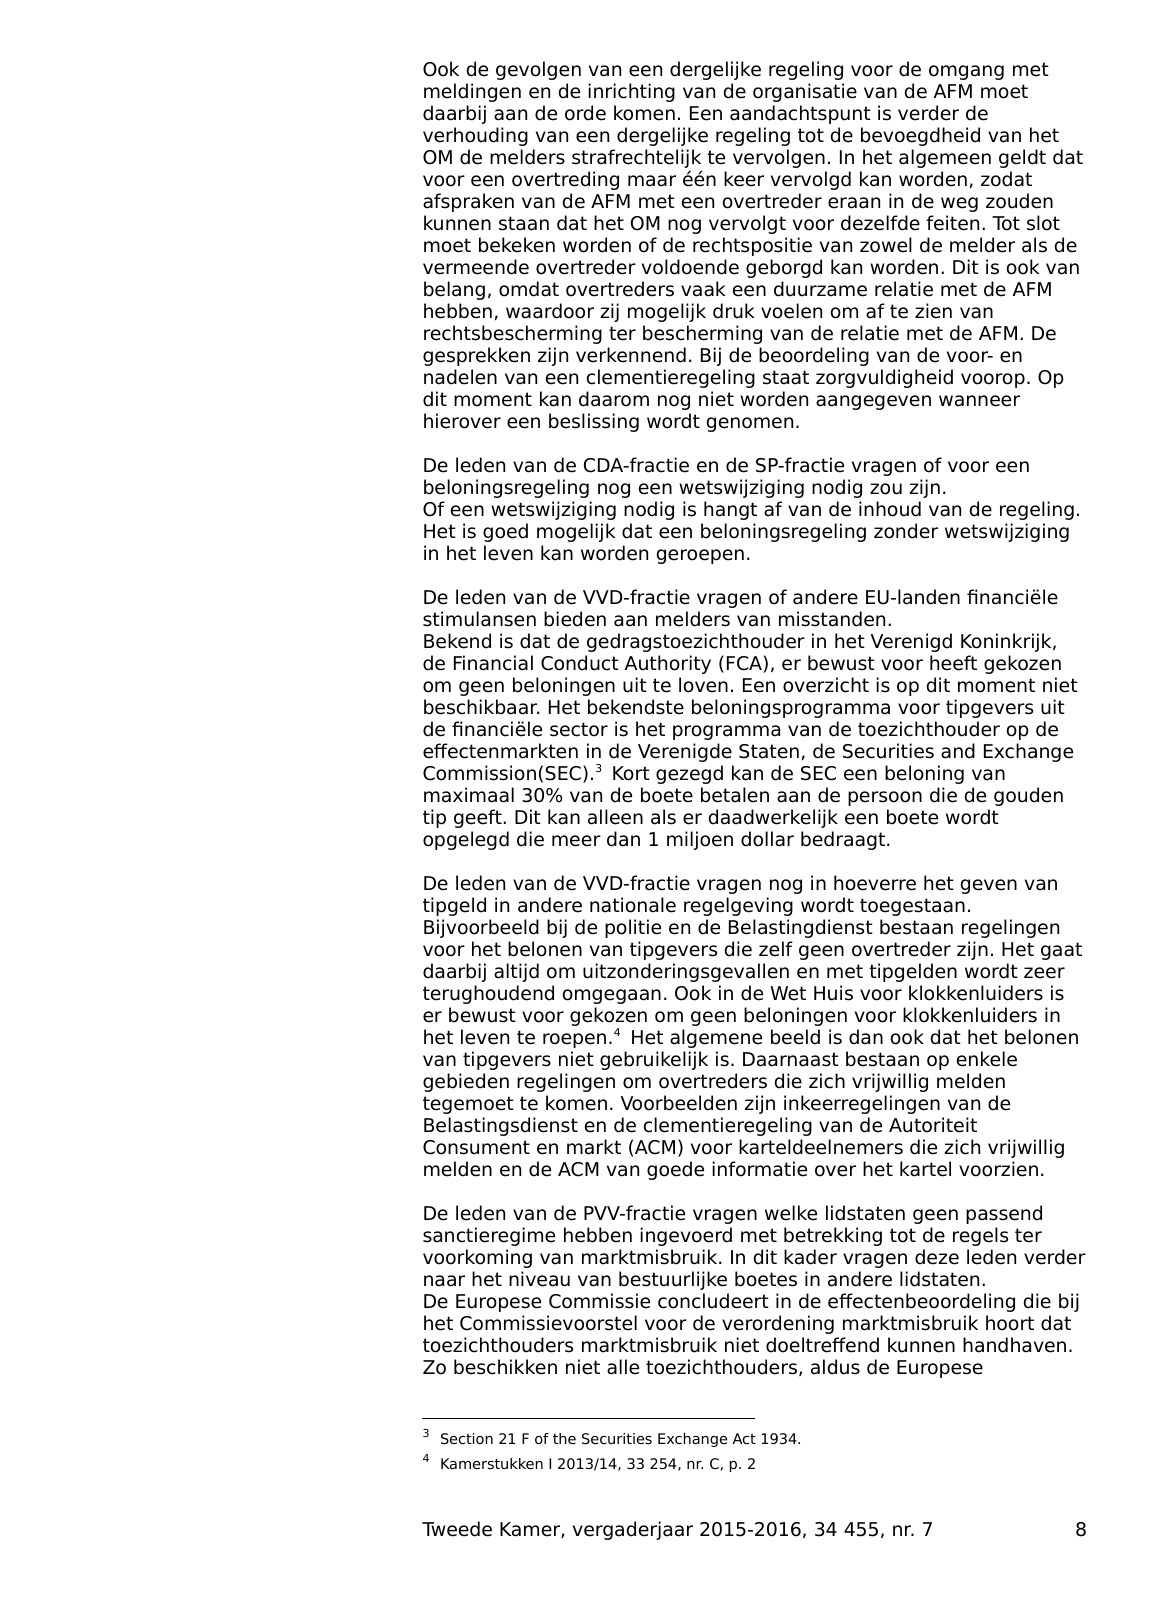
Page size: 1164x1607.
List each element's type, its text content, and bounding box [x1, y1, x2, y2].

text Bijvoorbeeld bij de politie en de Belastingdienst bestaan regelingen voor het belonen van tipgevers die zelf geen overtreder zijn. Het gaat daarbij altijd om uitzonderingsgevallen en met tipgelden wordt zeer terughoudend omgegaan. Ook in de Wet Huis voor klokkenluiders is er bewust voor gekozen om geen beloningen voor klokkenluiders in het leven te roepen. Het algemene beeld is dan ook dat het belonen van tipgevers niet gebruikelijk is. Daarnaast bestaan op enkele gebieden regelingen om overtreders die zich vrijwillig melden tegemoet te komen. Voorbeelden zijn inkeerregelingen van de Belastingsdienst en de clementieregeling van de Autoriteit Consument en markt (ACM) voor karteldeelnemers die zich vrijwillig melden en de ACM van goede informatie over het kartel voorzien. [422, 917, 1087, 1181]
text Bekend is dat de gedragstoezichthouder in het Verenigd Koninkrijk, de Financial Conduct Authority (FCA), er bewust voor heeft gekozen om geen beloningen uit te loven. Een overzicht is op dit moment niet beschikbaar. Het bekendste beloningsprogramma voor tipgevers uit de financiële sector is het programma van de toezichthouder op de effectenmarkten in de Verenigde Staten, de Securities and Exchange Commission(SEC). Kort gezegd kan de SEC een beloning van maximaal 30% van de boete betalen aan de persoon die de gouden tip geeft. Dit kan alleen als er daadwerkelijk een boete wordt opgelegd die meer dan 1 miljoen dollar bedraagt. [422, 631, 1087, 851]
text De leden van de CDA-fractie en de SP-fractie vragen of voor een beloningsregeling nog een wetswijziging nodig zou zijn. [422, 455, 1087, 499]
text Of een wetswijziging nodig is hangt af van de inhoud van de regeling. Het is goed mogelijk dat een beloningsregeling zonder wetswijziging in het leven kan worden geroepen. [422, 499, 1087, 565]
text De leden van de VVD-fractie vragen nog in hoeverre het geven van tipgeld in andere nationale regelgeving wordt toegestaan. [422, 873, 1087, 917]
text De leden van de VVD-fractie vragen of andere EU-landen financiële stimulansen bieden aan melders van misstanden. [422, 587, 1087, 631]
text Section 21 F of the Securities Exchange Act 1934. [422, 1427, 1087, 1449]
text Ook de gevolgen van een dergelijke regeling voor de omgang met meldingen en de inrichting van de organisatie van de AFM moet daarbij aan de orde komen. Een aandachtspunt is verder de verhouding van een dergelijke regeling tot de bevoegdheid van het OM de melders strafrechtelijk te vervolgen. In het algemeen geldt dat voor een overtreding maar één keer vervolgd kan worden, zodat afspraken van de AFM met een overtreder eraan in de weg zouden kunnen staan dat het OM nog vervolgt voor dezelfde feiten. Tot slot moet bekeken worden of de rechtspositie van zowel de melder als de vermeende overtreder voldoende geborgd kan worden. Dit is ook van belang, omdat overtreders vaak een duurzame relatie met de AFM hebben, waardoor zij mogelijk druk voelen om af te zien van rechtsbescherming ter bescherming van de relatie met de AFM. De gesprekken zijn verkennend. Bij de beoordeling van de voor- en nadelen van een clementieregeling staat zorgvuldigheid voorop. Op dit moment kan daarom nog niet worden aangegeven wanneer hierover een beslissing wordt genomen. [422, 59, 1087, 433]
text Kamerstukken I 2013/14, 33 254, nr. C, p. 2 [422, 1452, 1087, 1474]
text De leden van de PVV-fractie vragen welke lidstaten geen passend sanctieregime hebben ingevoerd met betrekking tot de regels ter voorkoming van marktmisbruik. In dit kader vragen deze leden verder naar het niveau van bestuurlijke boetes in andere lidstaten. [422, 1203, 1087, 1291]
text De Europese Commissie concludeert in de effectenbeoordeling die bij het Commissievoorstel voor de verordening marktmisbruik hoort dat toezichthouders marktmisbruik niet doeltreffend kunnen handhaven. Zo beschikken niet alle toezichthouders, aldus de Europese [422, 1291, 1087, 1379]
